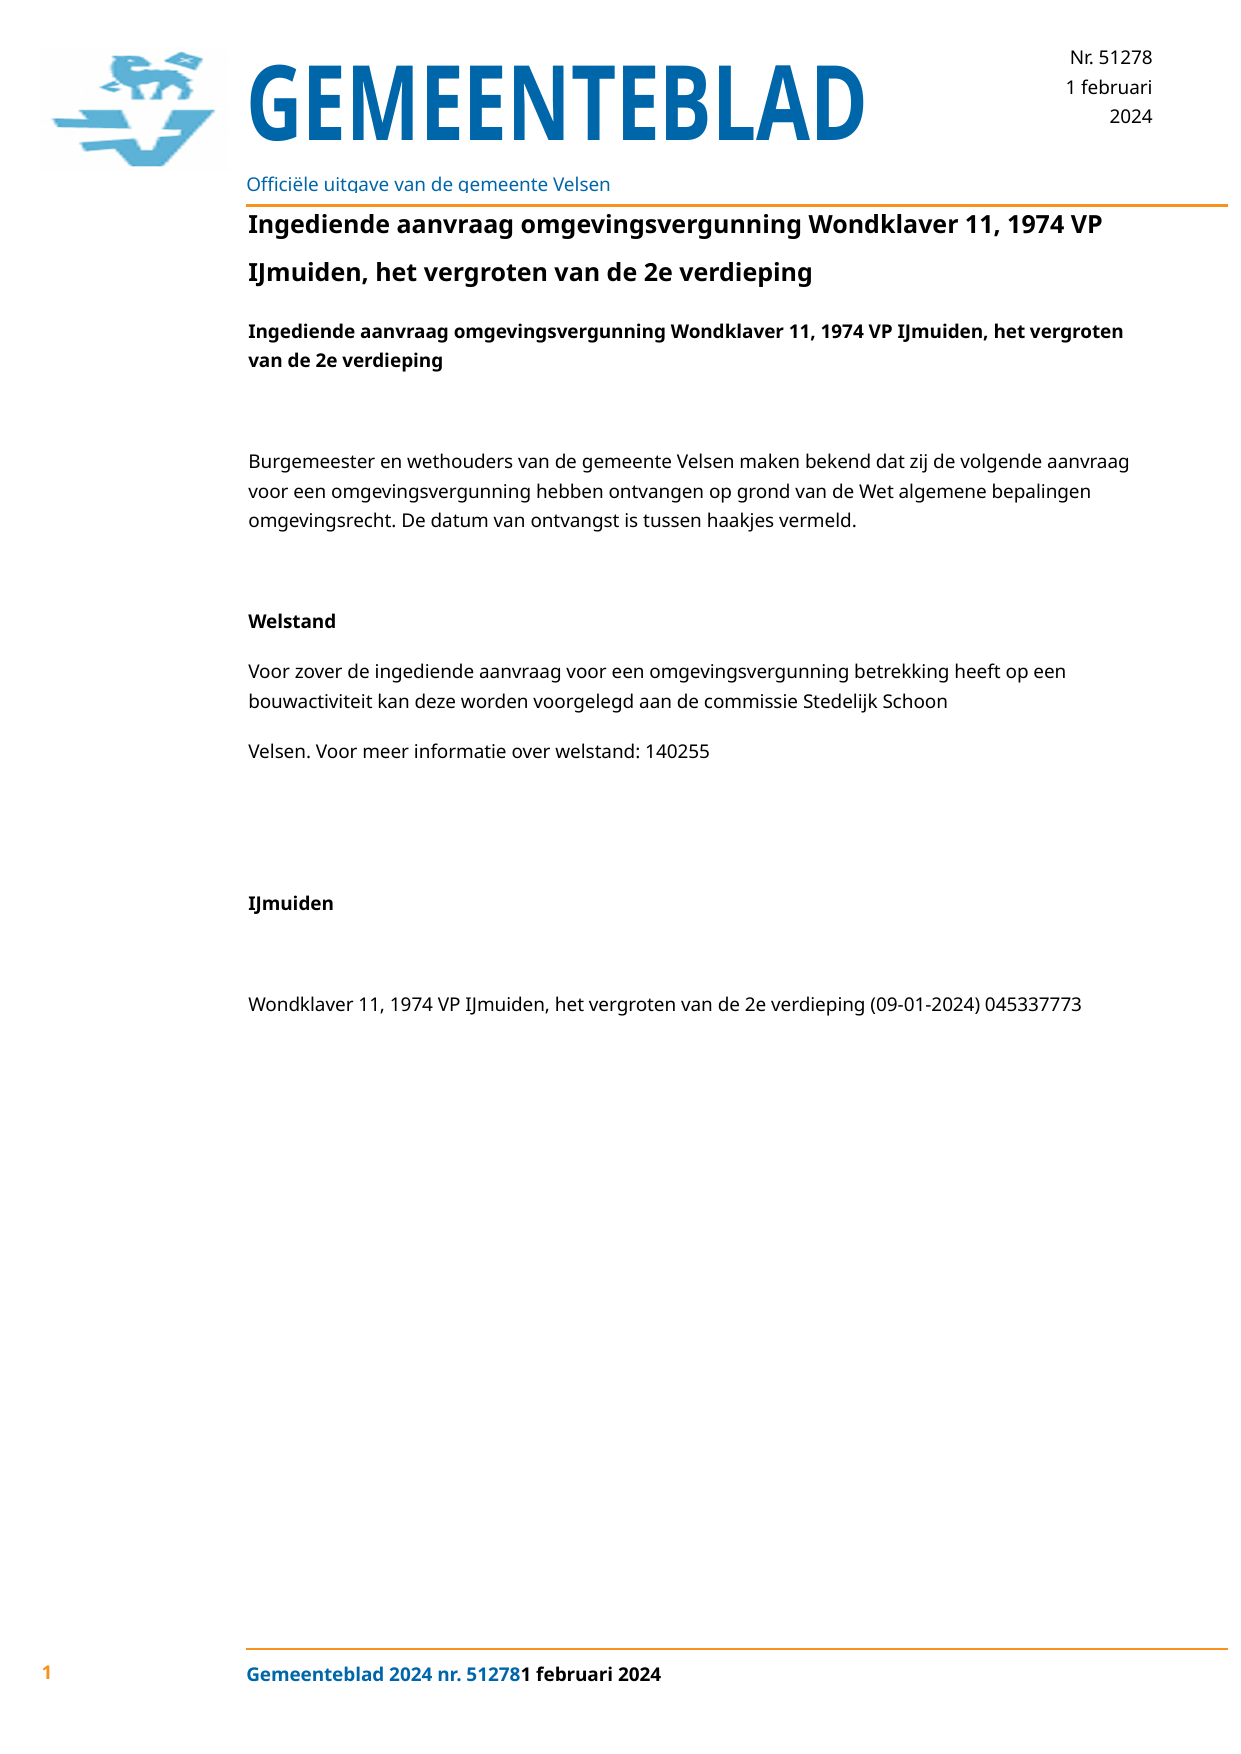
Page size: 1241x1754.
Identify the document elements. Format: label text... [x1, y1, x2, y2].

text Velsen. Voor meer informatie over welstand: 140255 [248, 739, 1152, 764]
text Ingediende aanvraag omgevingsvergunning Wondklaver 11, 1974 VP IJmuiden, het vergroten van de 2e verdieping [248, 318, 1152, 373]
picture [41, 47, 231, 172]
text Welstand [248, 608, 1152, 634]
text Burgemeester en wethouders van de gemeente Velsen maken bekend dat zij de volgende aanvraag voor een omgevingsvergunning hebben ontvangen op grond van de Wet algemene bepalingen omgevingsrecht. De datum van ontvangst is tussen haakjes vermeld. [248, 448, 1152, 533]
text IJmuiden [248, 890, 1152, 916]
text Ingediende aanvraag omgevingsvergunning Wondklaver 11, 1974 VP IJmuiden, het vergroten van de 2e verdieping [248, 207, 1152, 288]
text Voor zover de ingediende aanvraag voor een omgevingsvergunning betrekking heeft op een bouwactiviteit kan deze worden voorgelegd aan de commissie Stedelijk Schoon [248, 659, 1152, 714]
text Wondklaver 11, 1974 VP IJmuiden, het vergroten van de 2e verdieping (09-01-2024) 045337773 [248, 991, 1152, 1017]
